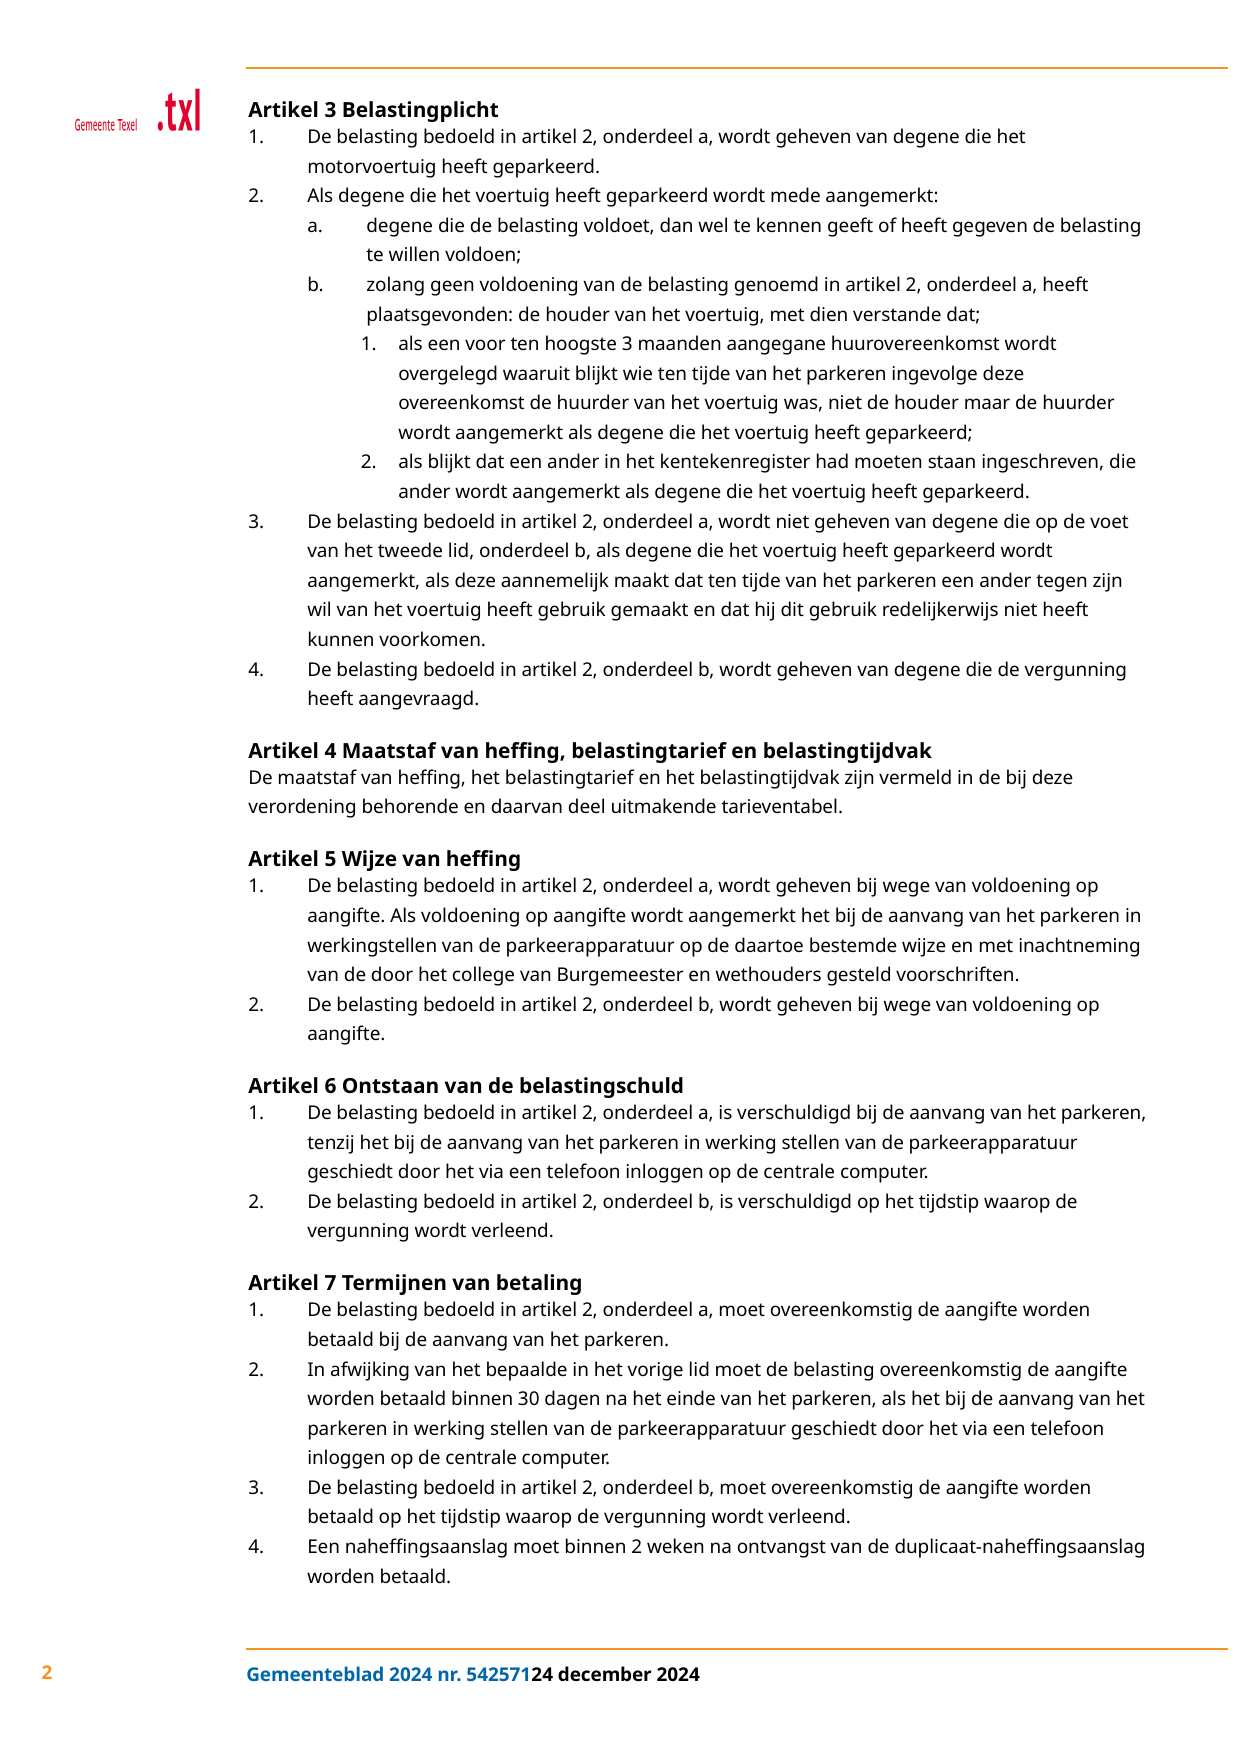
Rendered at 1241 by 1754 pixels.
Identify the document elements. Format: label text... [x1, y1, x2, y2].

list De belasting bedoeld in artikel 2, onderdeel b, moet overeenkomstig de aangifte worden betaald op het tijdstip waarop de vergunning wordt verleend. [248, 1474, 1152, 1529]
list Een naheffingsaanslag moet binnen 2 weken na ontvangst van de duplicaat-naheffingsaanslag worden betaald. [248, 1533, 1152, 1588]
list De belasting bedoeld in artikel 2, onderdeel a, moet overeenkomstig de aangifte worden betaald bij de aanvang van het parkeren. [248, 1297, 1152, 1352]
list zolang geen voldoening van de belasting genoemd in artikel 2, onderdeel a, heeft plaatsgevonden: de houder van het voertuig, met dien verstande dat; [307, 271, 1152, 326]
picture [41, 47, 231, 172]
text Artikel 7 Termijnen van betaling [248, 1268, 1152, 1297]
list De belasting bedoeld in artikel 2, onderdeel a, wordt niet geheven van degene die op de voet van het tweede lid, onderdeel b, als degene die het voertuig heeft geparkeerd wordt aangemerkt, als deze aannemelijk maakt dat ten tijde van het parkeren een ander tegen zijn wil van het voertuig heeft gebruik gemaakt en dat hij dit gebruik redelijkerwijs niet heeft kunnen voorkomen. [248, 508, 1152, 652]
list De belasting bedoeld in artikel 2, onderdeel b, is verschuldigd op het tijdstip waarop de vergunning wordt verleend. [248, 1188, 1152, 1243]
list als blijkt dat een ander in het kentekenregister had moeten staan ingeschreven, die ander wordt aangemerkt als degene die het voertuig heeft geparkeerd. [361, 449, 1152, 504]
list De belasting bedoeld in artikel 2, onderdeel a, wordt geheven bij wege van voldoening op aangifte. Als voldoening op aangifte wordt aangemerkt het bij de aanvang van het parkeren in werkingstellen van de parkeerapparatuur op de daartoe bestemde wijze en met inachtneming van de door het college van Burgemeester en wethouders gesteld voorschriften. [248, 873, 1152, 987]
text De maatstaf van heffing, het belastingtarief en het belastingtijdvak zijn vermeld in de bij deze verordening behorende en daarvan deel uitmakende tarieventabel. [248, 764, 1152, 819]
list Als degene die het voertuig heeft geparkeerd wordt mede aangemerkt: [248, 182, 1152, 208]
text Artikel 4 Maatstaf van heffing, belastingtarief en belastingtijdvak [248, 736, 1152, 764]
list De belasting bedoeld in artikel 2, onderdeel b, wordt geheven bij wege van voldoening op aangifte. [248, 991, 1152, 1046]
list degene die de belasting voldoet, dan wel te kennen geeft of heeft gegeven de belasting te willen voldoen; [307, 212, 1152, 267]
text Artikel 6 Ontstaan van de belastingschuld [248, 1071, 1152, 1099]
list als een voor ten hoogste 3 maanden aangegane huurovereenkomst wordt overgelegd waaruit blijkt wie ten tijde van het parkeren ingevolge deze overeenkomst de huurder van het voertuig was, niet de houder maar de huurder wordt aangemerkt als degene die het voertuig heeft geparkeerd; [361, 330, 1152, 445]
text Artikel 5 Wijze van heffing [248, 844, 1152, 873]
list In afwijking van het bepaalde in het vorige lid moet de belasting overeenkomstig de aangifte worden betaald binnen 30 dagen na het einde van het parkeren, als het bij de aanvang van het parkeren in werking stellen van de parkeerapparatuur geschiedt door het via een telefoon inloggen op de centrale computer. [248, 1356, 1152, 1470]
list De belasting bedoeld in artikel 2, onderdeel a, wordt geheven van degene die het motorvoertuig heeft geparkeerd. [248, 123, 1152, 178]
list De belasting bedoeld in artikel 2, onderdeel a, is verschuldigd bij de aanvang van het parkeren, tenzij het bij de aanvang van het parkeren in werking stellen van de parkeerapparatuur geschiedt door het via een telefoon inloggen op de centrale computer. [248, 1099, 1152, 1184]
list De belasting bedoeld in artikel 2, onderdeel b, wordt geheven van degene die de vergunning heeft aangevraagd. [248, 656, 1152, 711]
text Artikel 3 Belastingplicht [248, 95, 1152, 123]
